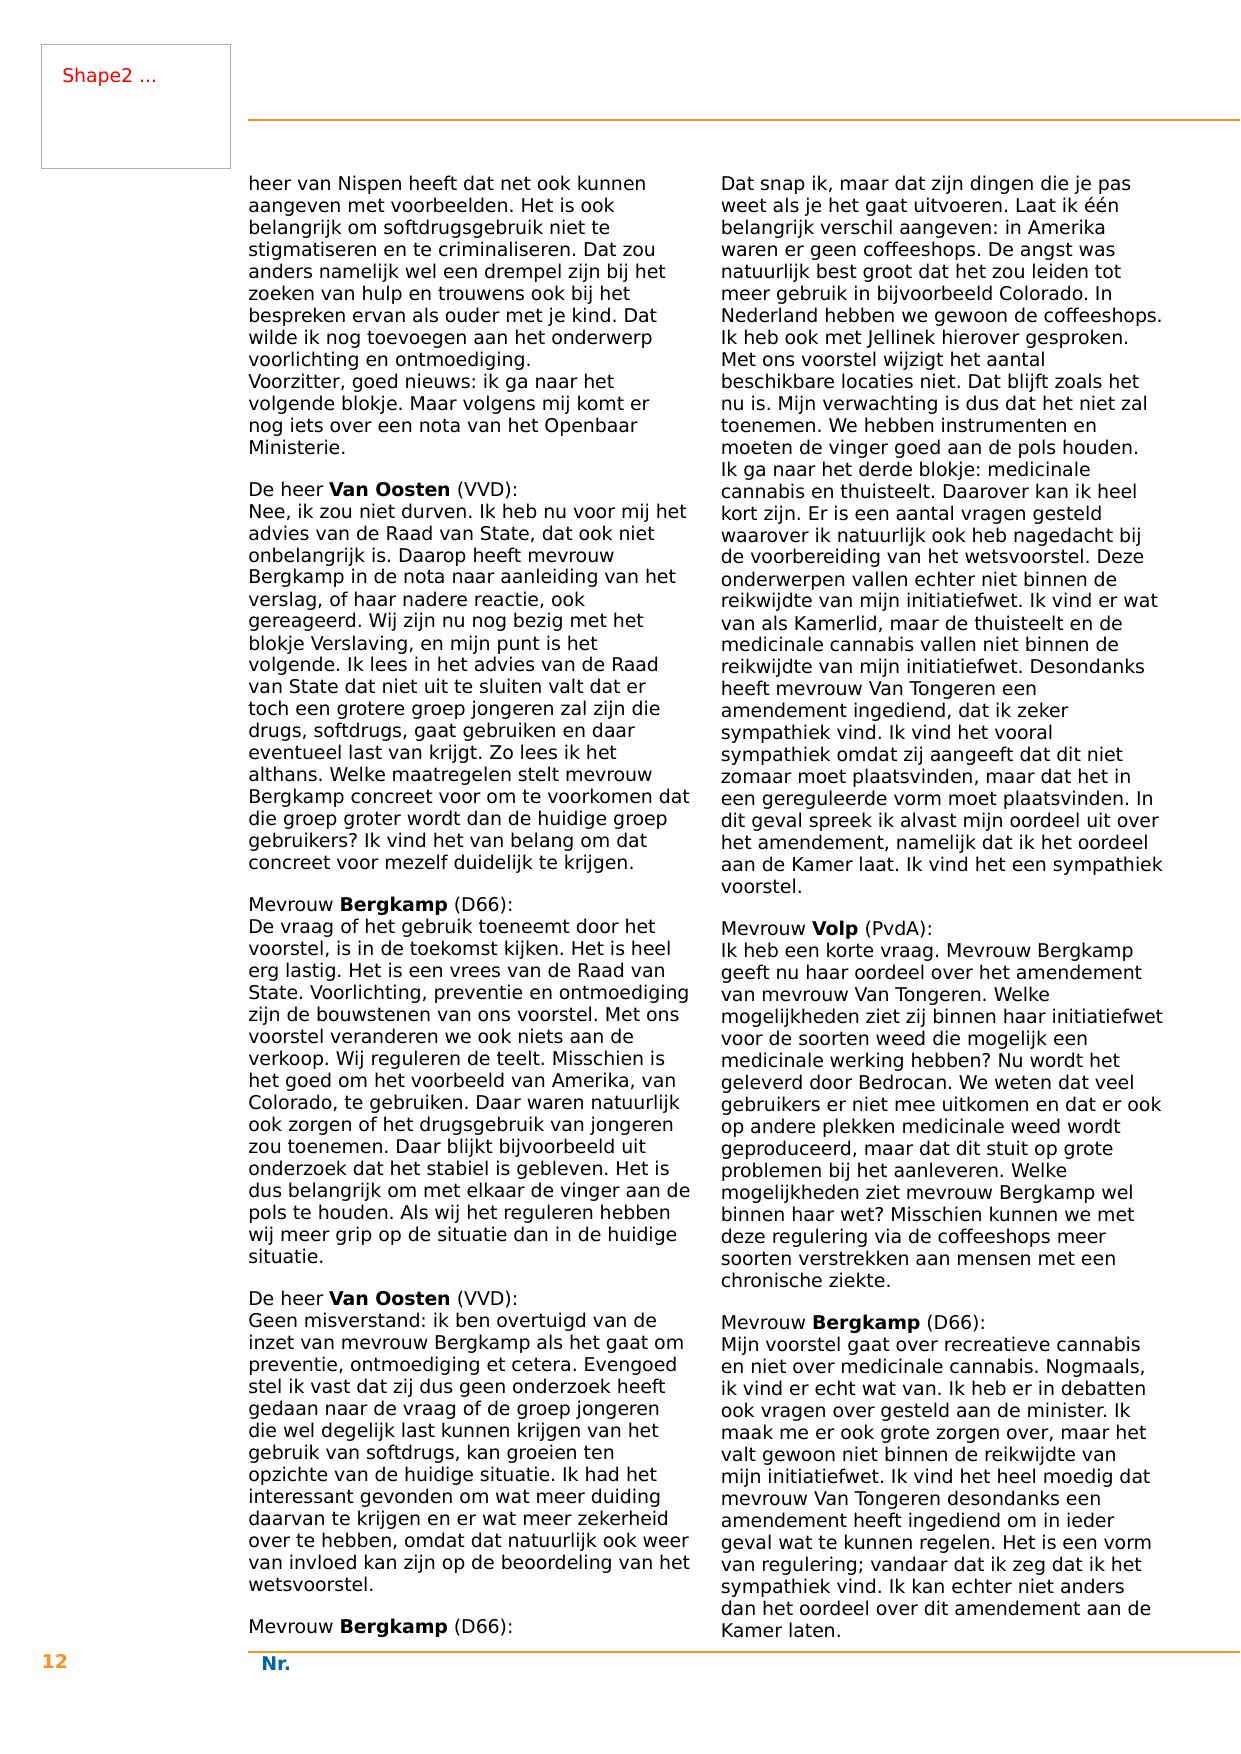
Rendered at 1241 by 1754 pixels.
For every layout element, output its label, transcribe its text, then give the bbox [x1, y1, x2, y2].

text Mijn voorstel gaat over recreatieve cannabis en niet over medicinale cannabis. Nogmaals, ik vind er echt wat van. Ik heb er in debatten ook vragen over gesteld aan de minister. Ik maak me er ook grote zorgen over, maar het valt gewoon niet binnen de reikwijdte van mijn initiatiefwet. Ik vind het heel moedig dat mevrouw Van Tongeren desondanks een amendement heeft ingediend om in ieder geval wat te kunnen regelen. Het is een vorm van regulering; vandaar dat ik zeg dat ik het sympathiek vind. Ik kan echter niet anders dan het oordeel over dit amendement aan de Kamer laten. [721, 1334, 1163, 1641]
text De vraag of het gebruik toeneemt door het voorstel, is in de toekomst kijken. Het is heel erg lastig. Het is een vrees van de Raad van State. Voorlichting, preventie en ontmoediging zijn de bouwstenen van ons voorstel. Met ons voorstel veranderen we ook niets aan de verkoop. Wij reguleren de teelt. Misschien is het goed om het voorbeeld van Amerika, van Colorado, te gebruiken. Daar waren natuurlijk ook zorgen of het drugsgebruik van jongeren zou toenemen. Daar blijkt bijvoorbeeld uit onderzoek dat het stabiel is gebleven. Het is dus belangrijk om met elkaar de vinger aan de pols te houden. Als wij het reguleren hebben wij meer grip op de situatie dan in de huidige situatie. [248, 916, 691, 1268]
text heer van Nispen heeft dat net ook kunnen aangeven met voorbeelden. Het is ook belangrijk om softdrugsgebruik niet te stigmatiseren en te criminaliseren. Dat zou anders namelijk wel een drempel zijn bij het zoeken van hulp en trouwens ook bij het bespreken ervan als ouder met je kind. Dat wilde ik nog toevoegen aan het onderwerp voorlichting en ontmoediging. [248, 173, 691, 371]
text Voorzitter, goed nieuws: ik ga naar het volgende blokje. Maar volgens mij komt er nog iets over een nota van het Openbaar Ministerie. [248, 371, 691, 458]
text Ik heb een korte vraag. Mevrouw Bergkamp geeft nu haar oordeel over het amendement van mevrouw Van Tongeren. Welke mogelijkheden ziet zij binnen haar initiatiefwet voor de soorten weed die mogelijk een medicinale werking hebben? Nu wordt het geleverd door Bedrocan. We weten dat veel gebruikers er niet mee uitkomen en dat er ook op andere plekken medicinale weed wordt geproduceerd, maar dat dit stuit op grote problemen bij het aanleveren. Welke mogelijkheden ziet mevrouw Bergkamp wel binnen haar wet? Misschien kunnen we met deze regulering via de coffeeshops meer soorten verstrekken aan mensen met een chronische ziekte. [721, 940, 1163, 1292]
text De heer Van Oosten (VVD): [248, 478, 691, 501]
text Nee, ik zou niet durven. Ik heb nu voor mij het advies van de Raad van State, dat ook niet onbelangrijk is. Daarop heeft mevrouw Bergkamp in de nota naar aanleiding van het verslag, of haar nadere reactie, ook gereageerd. Wij zijn nu nog bezig met het blokje Verslaving, en mijn punt is het volgende. Ik lees in het advies van de Raad van State dat niet uit te sluiten valt dat er toch een grotere groep jongeren zal zijn die drugs, softdrugs, gaat gebruiken en daar eventueel last van krijgt. Zo lees ik het althans. Welke maatregelen stelt mevrouw Bergkamp concreet voor om te voorkomen dat die groep groter wordt dan de huidige groep gebruikers? Ik vind het van belang om dat concreet voor mezelf duidelijk te krijgen. [248, 501, 691, 874]
text De heer Van Oosten (VVD): [248, 1288, 691, 1310]
text Ik ga naar het derde blokje: medicinale cannabis en thuisteelt. Daarover kan ik heel kort zijn. Er is een aantal vragen gesteld waarover ik natuurlijk ook heb nagedacht bij de voorbereiding van het wetsvoorstel. Deze onderwerpen vallen echter niet binnen de reikwijdte van mijn initiatiefwet. Ik vind er wat van als Kamerlid, maar de thuisteelt en de medicinale cannabis vallen niet binnen de reikwijdte van mijn initiatiefwet. Desondanks heeft mevrouw Van Tongeren een amendement ingediend, dat ik zeker sympathiek vind. Ik vind het vooral sympathiek omdat zij aangeeft dat dit niet zomaar moet plaatsvinden, maar dat het in een gereguleerde vorm moet plaatsvinden. In dit geval spreek ik alvast mijn oordeel uit over het amendement, namelijk dat ik het oordeel aan de Kamer laat. Ik vind het een sympathiek voorstel. [721, 458, 1163, 898]
text Geen misverstand: ik ben overtuigd van de inzet van mevrouw Bergkamp als het gaat om preventie, ontmoediging et cetera. Evengoed stel ik vast dat zij dus geen onderzoek heeft gedaan naar de vraag of de groep jongeren die wel degelijk last kunnen krijgen van het gebruik van softdrugs, kan groeien ten opzichte van de huidige situatie. Ik had het interessant gevonden om wat meer duiding daarvan te krijgen en er wat meer zekerheid over te hebben, omdat dat natuurlijk ook weer van invloed kan zijn op de beoordeling van het wetsvoorstel. [248, 1310, 691, 1596]
text Mevrouw Bergkamp (D66): [721, 1312, 1163, 1334]
text Mevrouw Bergkamp (D66): [248, 894, 691, 916]
text Dat snap ik, maar dat zijn dingen die je pas weet als je het gaat uitvoeren. Laat ik één belangrijk verschil aangeven: in Amerika waren er geen coffeeshops. De angst was natuurlijk best groot dat het zou leiden tot meer gebruik in bijvoorbeeld Colorado. In Nederland hebben we gewoon de coffeeshops. Ik heb ook met Jellinek hierover gesproken. Met ons voorstel wijzigt het aantal beschikbare locaties niet. Dat blijft zoals het nu is. Mijn verwachting is dus dat het niet zal toenemen. We hebben instrumenten en moeten de vinger goed aan de pols houden. [721, 173, 1163, 458]
text Mevrouw Volp (PvdA): [721, 918, 1163, 940]
text Mevrouw Bergkamp (D66): [248, 1616, 691, 1637]
